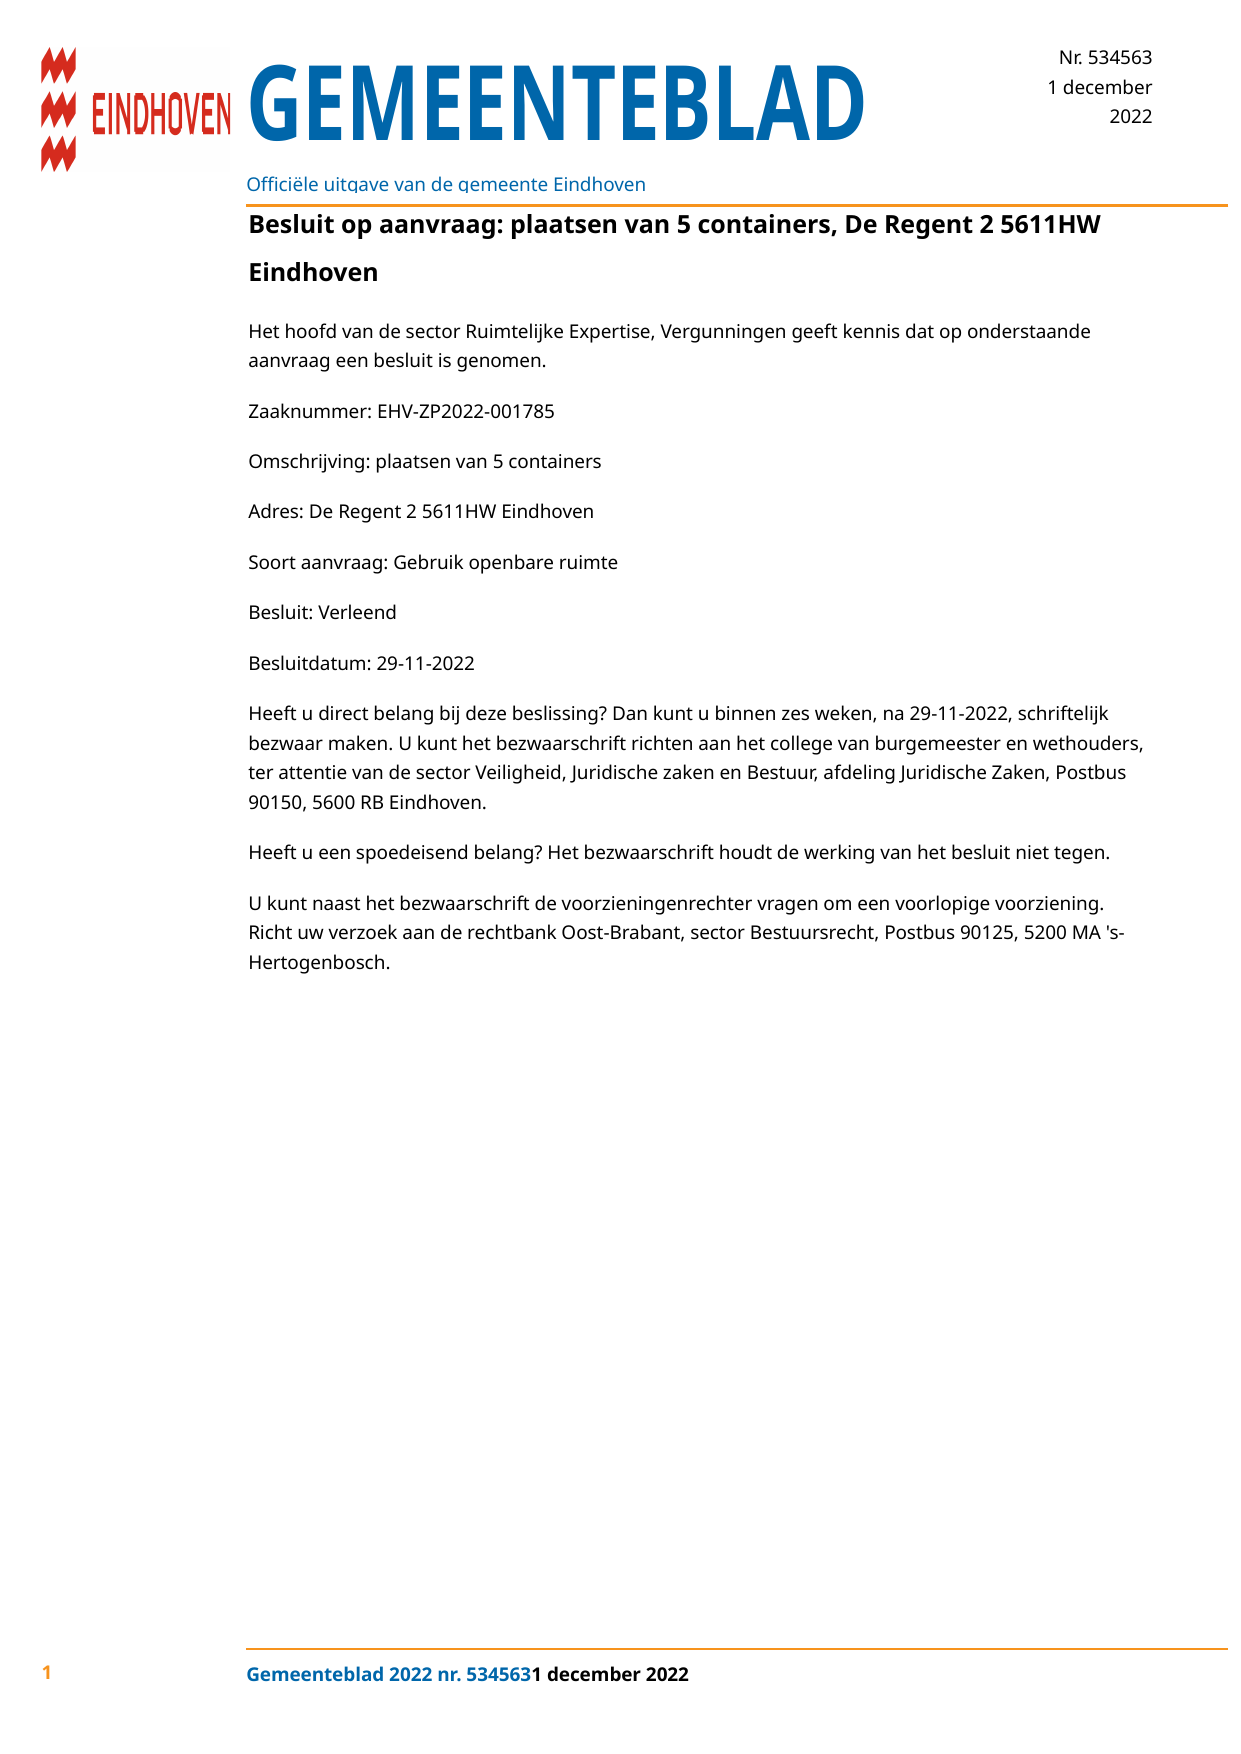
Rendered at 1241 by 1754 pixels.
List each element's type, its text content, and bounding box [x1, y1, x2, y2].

text Het hoofd van de sector Ruimtelijke Expertise, Vergunningen geeft kennis dat op onderstaande aanvraag een besluit is genomen. [248, 318, 1152, 373]
text Adres: De Regent 2 5611HW Eindhoven [248, 499, 1152, 524]
text Besluitdatum: 29-11-2022 [248, 650, 1152, 676]
text Omschrijving: plaatsen van 5 containers [248, 448, 1152, 474]
picture [41, 47, 231, 172]
text Heeft u direct belang bij deze beslissing? Dan kunt u binnen zes weken, na 29-11-2022, schriftelijk bezwaar maken. U kunt het bezwaarschrift richten aan het college van burgemeester en wethouders, ter attentie van de sector Veiligheid, Juridische zaken en Bestuur, afdeling Juridische Zaken, Postbus 90150, 5600 RB Eindhoven. [248, 700, 1152, 815]
text Zaaknummer: EHV-ZP2022-001785 [248, 398, 1152, 424]
text Soort aanvraag: Gebruik openbare ruimte [248, 549, 1152, 575]
text Besluit: Verleend [248, 599, 1152, 625]
text U kunt naast het bezwaarschrift de voorzieningenrechter vragen om een voorlopige voorziening. Richt uw verzoek aan de rechtbank Oost-Brabant, sector Bestuursrecht, Postbus 90125, 5200 MA 's-Hertogenbosch. [248, 890, 1152, 975]
text Besluit op aanvraag: plaatsen van 5 containers, De Regent 2 5611HW Eindhoven [248, 207, 1152, 288]
text Heeft u een spoedeisend belang? Het bezwaarschrift houdt de werking van het besluit niet tegen. [248, 839, 1152, 865]
